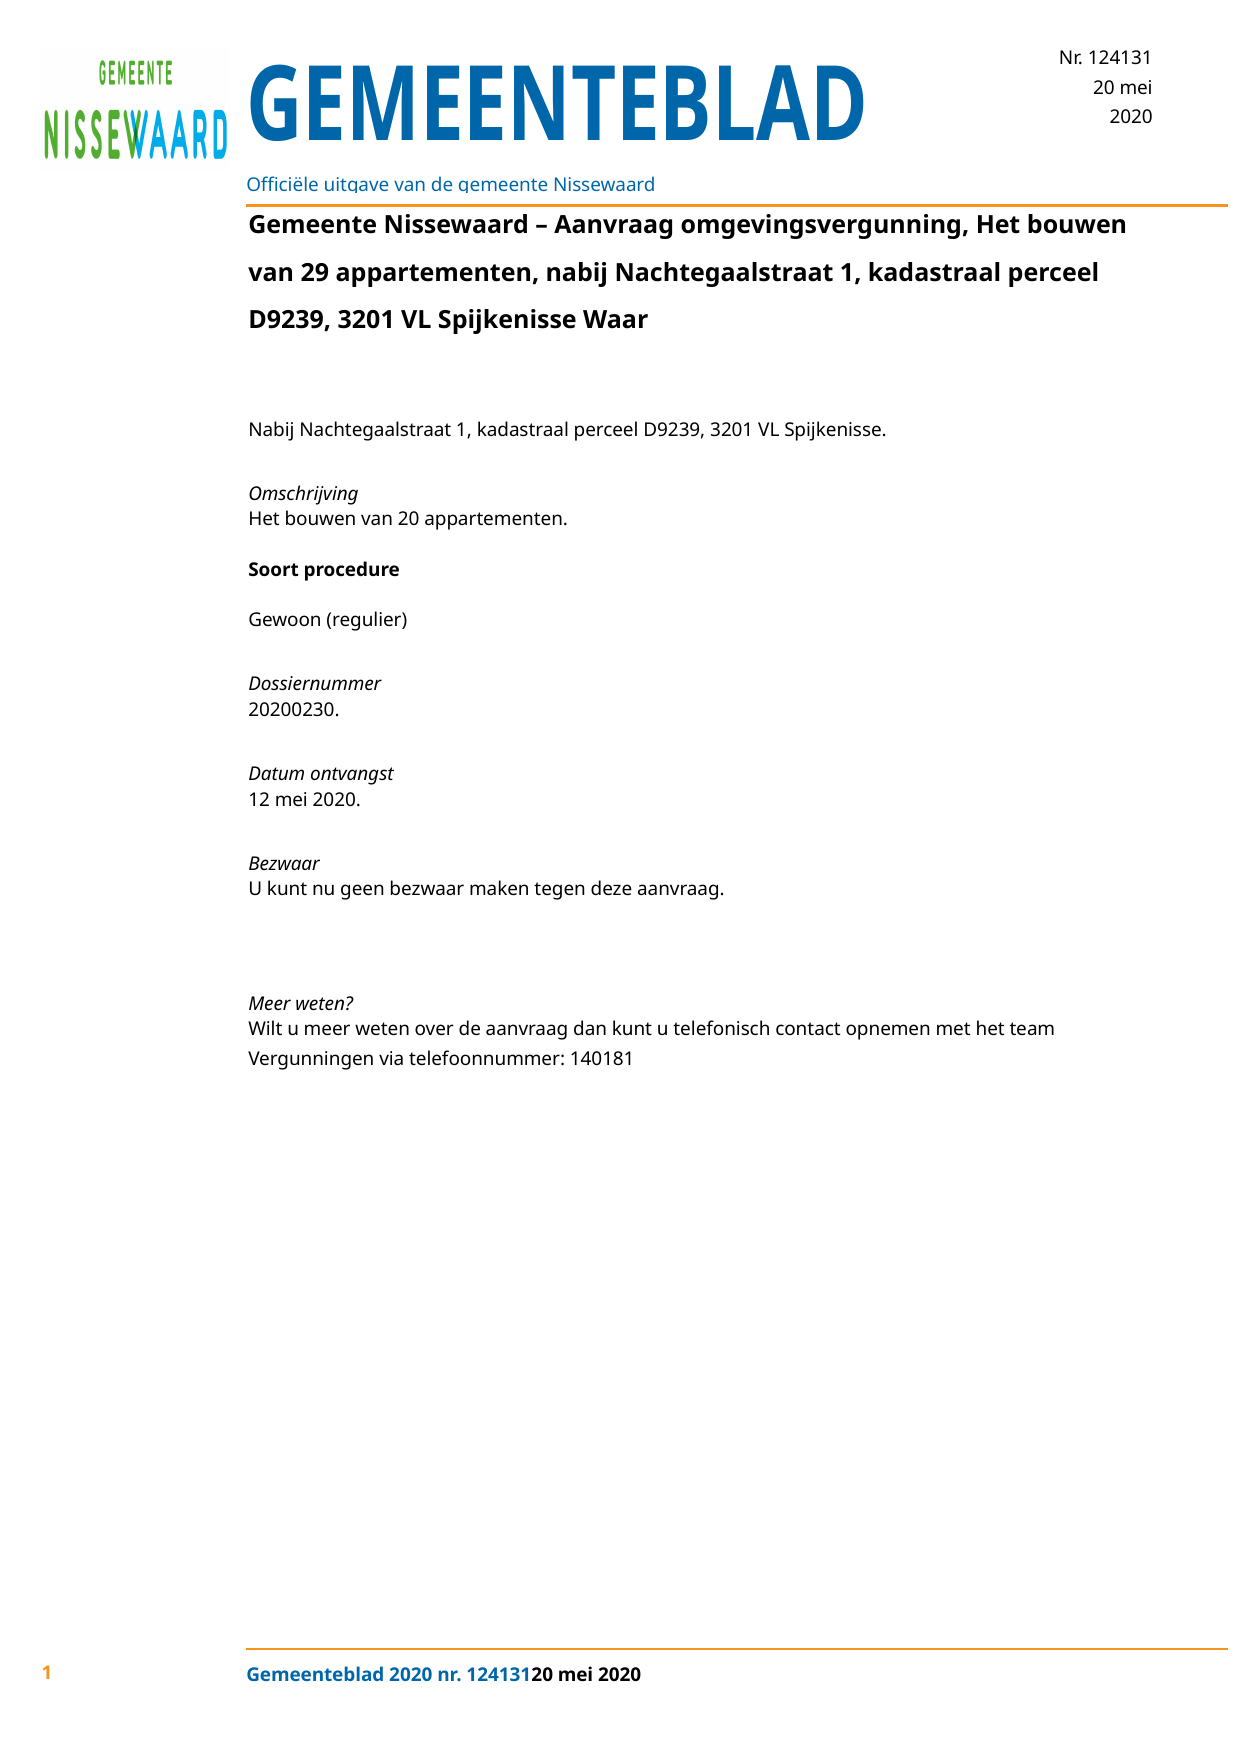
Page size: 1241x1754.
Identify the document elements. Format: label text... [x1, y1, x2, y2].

text Het bouwen van 20 appartementen. [248, 506, 1152, 531]
text Datum ontvangst [248, 760, 1152, 786]
text U kunt nu geen bezwaar maken tegen deze aanvraag. [248, 876, 1152, 901]
text Nabij Nachtegaalstraat 1, kadastraal perceel D9239, 3201 VL Spijkenisse. [248, 416, 1152, 442]
text Meer weten? [248, 990, 1152, 1016]
text Gewoon (regulier) [248, 606, 1152, 632]
text Omschrijving [248, 480, 1152, 506]
text Wilt u meer weten over de aanvraag dan kunt u telefonisch contact opnemen met het team Vergunningen via telefoonnummer: 140181 [248, 1016, 1152, 1071]
picture [41, 47, 231, 172]
text 12 mei 2020. [248, 786, 1152, 812]
text Bezwaar [248, 850, 1152, 876]
text 20200230. [248, 696, 1152, 722]
text Dossiernummer [248, 670, 1152, 696]
text Gemeente Nissewaard – Aanvraag omgevingsvergunning, Het bouwen van 29 appartementen, nabij Nachtegaalstraat 1, kadastraal perceel D9239, 3201 VL Spijkenisse Waar [248, 207, 1152, 336]
text Soort procedure [248, 556, 1152, 582]
